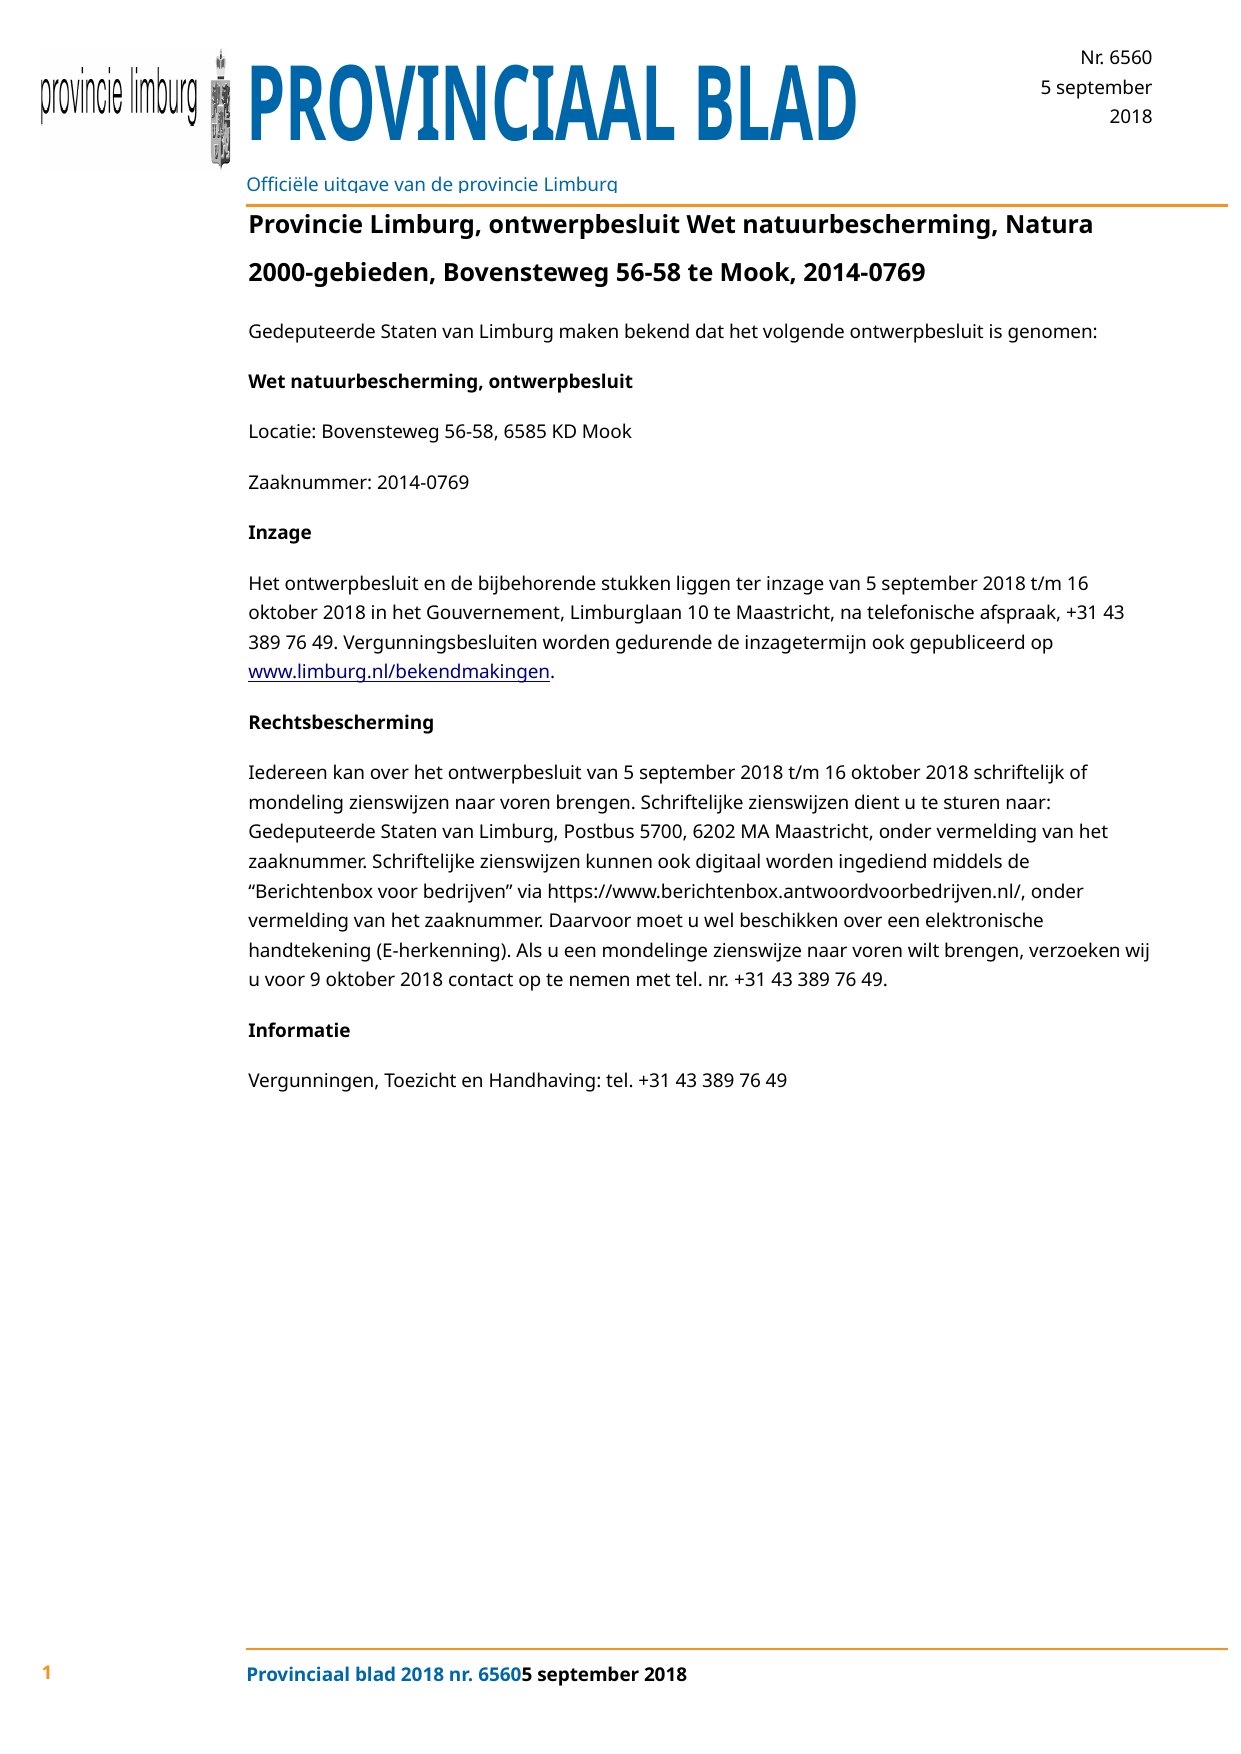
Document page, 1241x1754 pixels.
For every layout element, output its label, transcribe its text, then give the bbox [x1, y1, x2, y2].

text Inzage [248, 519, 1152, 545]
text Provincie Limburg, ontwerpbesluit Wet natuurbescherming, Natura 2000-gebieden, Bovensteweg 56-58 te Mook, 2014-0769 [248, 207, 1152, 288]
text Het ontwerpbesluit en de bijbehorende stukken liggen ter inzage van 5 september 2018 t/m 16 oktober 2018 in het Gouvernement, Limburglaan 10 te Maastricht, na telefonische afspraak, +31 43 389 76 49. Vergunningsbesluiten worden gedurende de inzagetermijn ook gepubliceerd op www.limburg.nl/bekendmakingen. [248, 570, 1152, 684]
text Wet natuurbescherming, ontwerpbesluit [248, 368, 1152, 394]
text Informatie [248, 1017, 1152, 1043]
picture [41, 47, 231, 172]
text Rechtsbescherming [248, 709, 1152, 735]
text Vergunningen, Toezicht en Handhaving: tel. +31 43 389 76 49 [248, 1067, 1152, 1093]
text Iedereen kan over het ontwerpbesluit van 5 september 2018 t/m 16 oktober 2018 schriftelijk of mondeling zienswijzen naar voren brengen. Schriftelijke zienswijzen dient u te sturen naar: Gedeputeerde Staten van Limburg, Postbus 5700, 6202 MA Maastricht, onder vermelding van het zaaknummer. Schriftelijke zienswijzen kunnen ook digitaal worden ingediend middels de “Berichtenbox voor bedrijven” via https://www.berichtenbox.antwoordvoorbedrijven.nl/, onder vermelding van het zaaknummer. Daarvoor moet u wel beschikken over een elektronische handtekening (E-herkenning). Als u een mondelinge zienswijze naar voren wilt brengen, verzoeken wij u voor 9 oktober 2018 contact op te nemen met tel. nr. +31 43 389 76 49. [248, 759, 1152, 992]
text Zaaknummer: 2014-0769 [248, 469, 1152, 495]
text Gedeputeerde Staten van Limburg maken bekend dat het volgende ontwerpbesluit is genomen: [248, 318, 1152, 344]
text Locatie: Bovensteweg 56-58, 6585 KD Mook [248, 419, 1152, 444]
